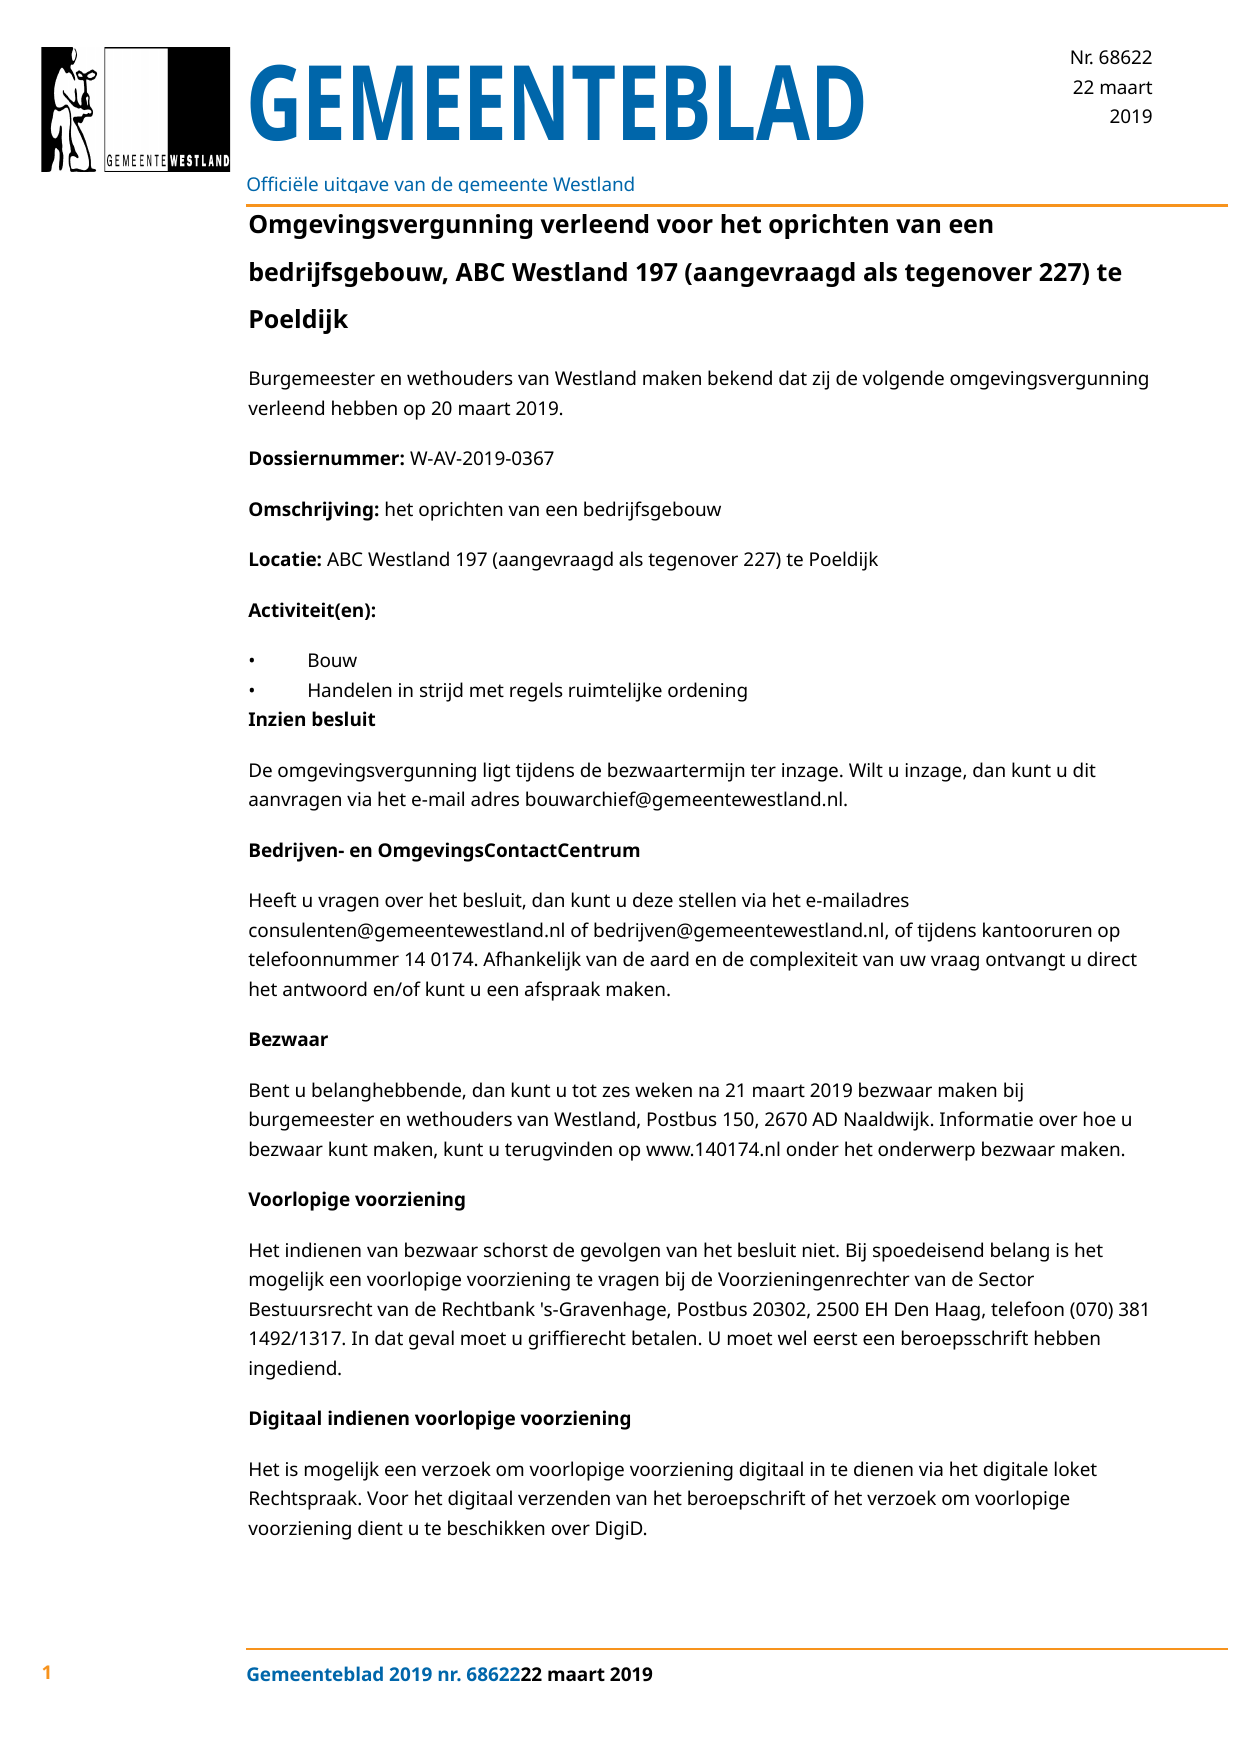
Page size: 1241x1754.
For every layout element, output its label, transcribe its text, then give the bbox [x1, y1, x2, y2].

text Voorlopige voorziening [248, 1186, 1152, 1212]
text Activiteit(en): [248, 597, 1152, 622]
list Handelen in strijd met regels ruimtelijke ordening [248, 677, 1152, 702]
text Burgemeester en wethouders van Westland maken bekend dat zij de volgende omgevingsvergunning verleend hebben op 20 maart 2019. [248, 366, 1152, 421]
text Omschrijving: het oprichten van een bedrijfsgebouw [248, 496, 1152, 522]
text Bedrijven- en OmgevingsContactCentrum [248, 837, 1152, 862]
text Het indienen van bezwaar schorst de gevolgen van het besluit niet. Bij spoedeisend belang is het mogelijk een voorlopige voorziening te vragen bij de Voorzieningenrechter van de Sector Bestuursrecht van de Rechtbank 's-Gravenhage, Postbus 20302, 2500 EH Den Haag, telefoon (070) 381 1492/1317. In dat geval moet u griffierecht betalen. U moet wel eerst een beroepsschrift hebben ingediend. [248, 1237, 1152, 1381]
list Bouw [248, 647, 1152, 673]
text Dossiernummer: W-AV-2019-0367 [248, 446, 1152, 471]
text Bezwaar [248, 1026, 1152, 1052]
text Het is mogelijk een verzoek om voorlopige voorziening digitaal in te dienen via het digitale loket Rechtspraak. Voor het digitaal verzenden van het beroepschrift of het verzoek om voorlopige voorziening dient u te beschikken over DigiD. [248, 1456, 1152, 1541]
text Bent u belanghebbende, dan kunt u tot zes weken na 21 maart 2019 bezwaar maken bij burgemeester en wethouders van Westland, Postbus 150, 2670 AD Naaldwijk. Informatie over hoe u bezwaar kunt maken, kunt u terugvinden op www.140174.nl onder het onderwerp bezwaar maken. [248, 1077, 1152, 1162]
text De omgevingsvergunning ligt tijdens de bezwaartermijn ter inzage. Wilt u inzage, dan kunt u dit aanvragen via het e-mail adres bouwarchief@gemeentewestland.nl. [248, 757, 1152, 812]
text Inzien besluit [248, 706, 1152, 732]
text Digitaal indienen voorlopige voorziening [248, 1406, 1152, 1431]
text Locatie: ABC Westland 197 (aangevraagd als tegenover 227) te Poeldijk [248, 546, 1152, 572]
picture [41, 47, 231, 172]
text Omgevingsvergunning verleend voor het oprichten van een bedrijfsgebouw, ABC Westland 197 (aangevraagd als tegenover 227) te Poeldijk [248, 207, 1152, 336]
text Heeft u vragen over het besluit, dan kunt u deze stellen via het e-mailadres consulenten@gemeentewestland.nl of bedrijven@gemeentewestland.nl, of tijdens kantooruren op telefoonnummer 14 0174. Afhankelijk van de aard en de complexiteit van uw vraag ontvangt u direct het antwoord en/of kunt u een afspraak maken. [248, 887, 1152, 1002]
